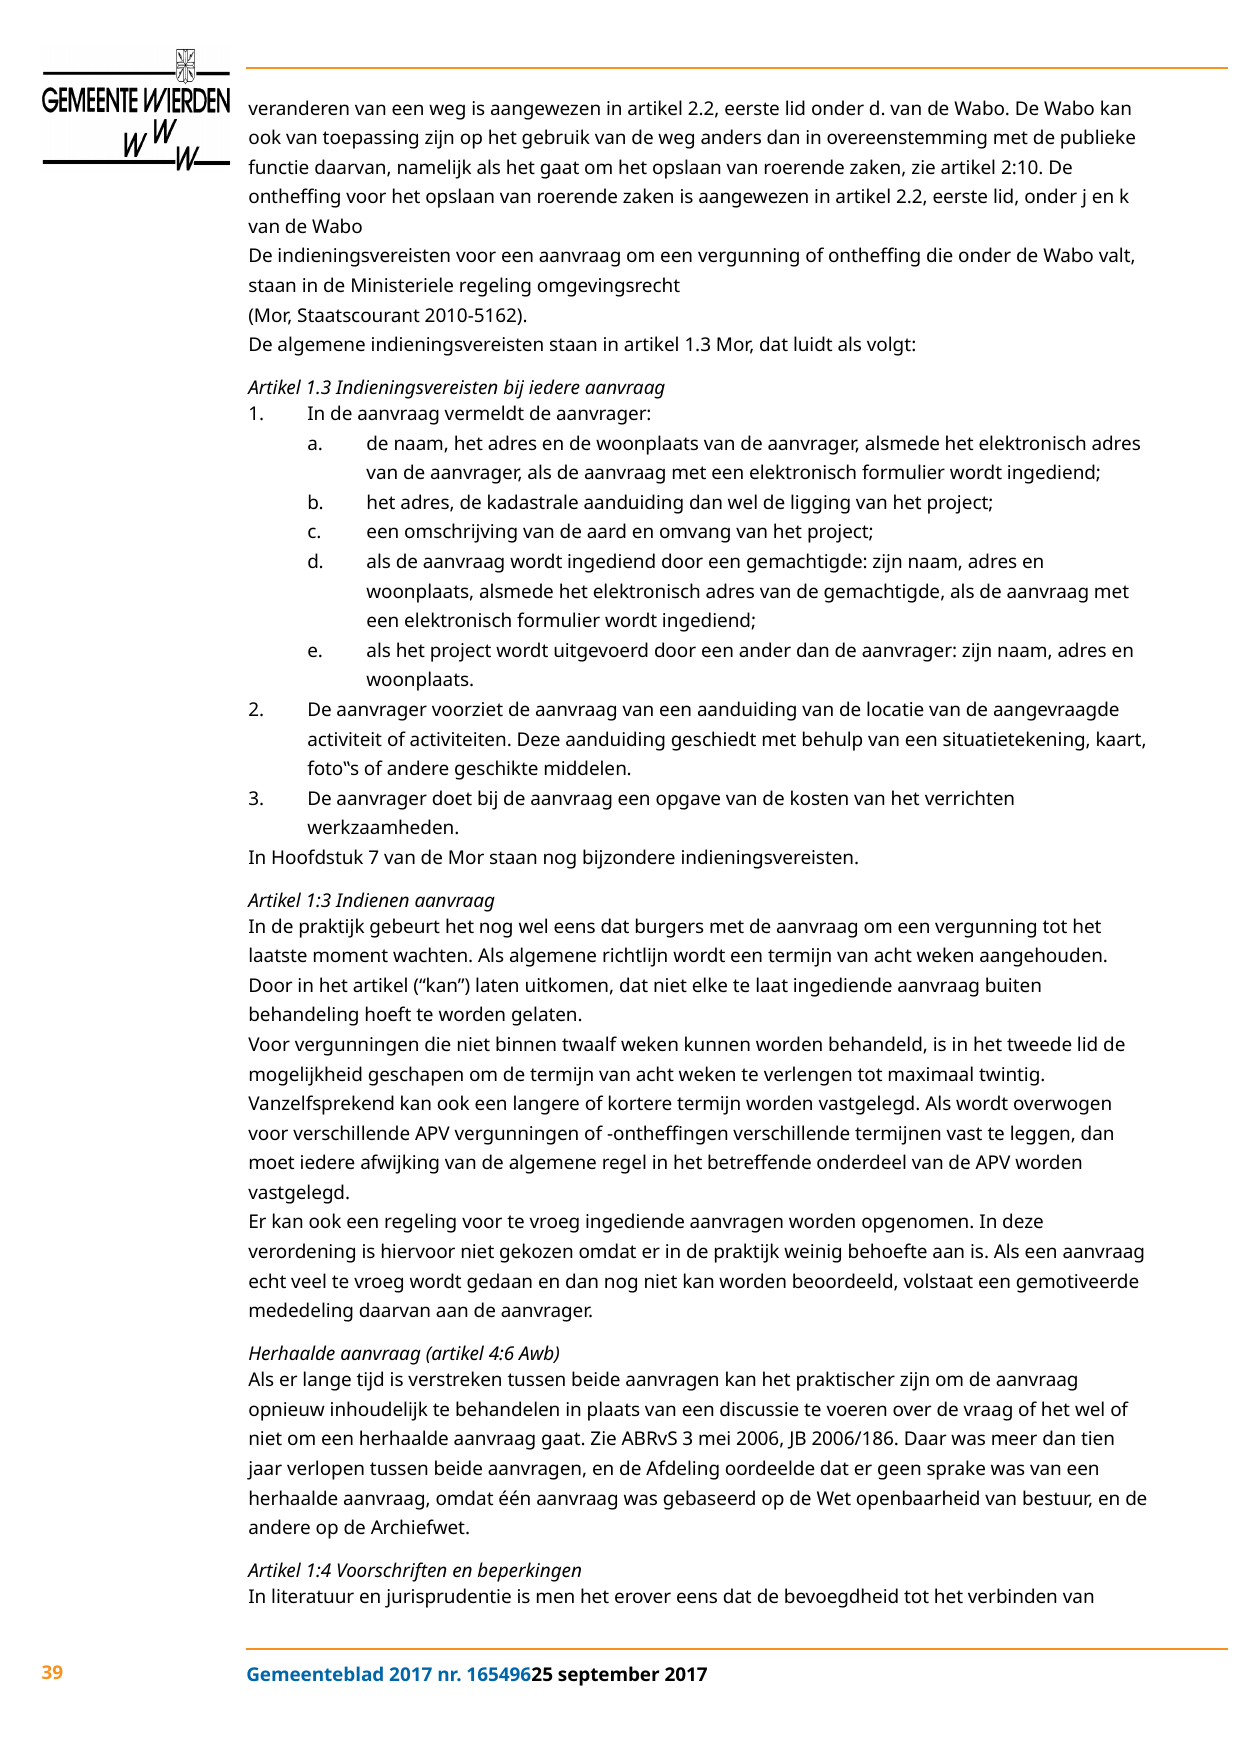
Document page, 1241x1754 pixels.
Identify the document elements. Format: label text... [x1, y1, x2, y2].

text (Mor, Staatscourant 2010-5162). [248, 302, 1152, 328]
picture [41, 47, 231, 172]
list De aanvrager voorziet de aanvraag van een aanduiding van de locatie van de aangevraagde activiteit of activiteiten. Deze aanduiding geschiedt met behulp van een situatietekening, kaart, foto‟s of andere geschikte middelen. [248, 696, 1152, 781]
text veranderen van een weg is aangewezen in artikel 2.2, eerste lid onder d. van de Wabo. De Wabo kan ook van toepassing zijn op het gebruik van de weg anders dan in overeenstemming met de publieke functie daarvan, namelijk als het gaat om het opslaan van roerende zaken, zie artikel 2:10. De ontheffing voor het opslaan van roerende zaken is aangewezen in artikel 2.2, eerste lid, onder j en k van de Wabo [248, 95, 1152, 239]
list als de aanvraag wordt ingediend door een gemachtigde: zijn naam, adres en woonplaats, alsmede het elektronisch adres van de gemachtigde, als de aanvraag met een elektronisch formulier wordt ingediend; [307, 548, 1152, 633]
text In Hoofdstuk 7 van de Mor staan nog bijzondere indieningsvereisten. [248, 844, 1152, 870]
text De algemene indieningsvereisten staan in artikel 1.3 Mor, dat luidt als volgt: [248, 331, 1152, 357]
text Artikel 1:4 Voorschriften en beperkingen [248, 1557, 1152, 1583]
text De indieningsvereisten voor een aanvraag om een vergunning of ontheffing die onder de Wabo valt, staan in de Ministeriele regeling omgevingsrecht [248, 243, 1152, 298]
text Er kan ook een regeling voor te vroeg ingediende aanvragen worden opgenomen. In deze verordening is hiervoor niet gekozen omdat er in de praktijk weinig behoefte aan is. Als een aanvraag echt veel te vroeg wordt gedaan en dan nog niet kan worden beoordeeld, volstaat een gemotiveerde mededeling daarvan aan de aanvrager. [248, 1209, 1152, 1323]
list een omschrijving van de aard en omvang van het project; [307, 519, 1152, 544]
text Artikel 1:3 Indienen aanvraag [248, 887, 1152, 913]
text Voor vergunningen die niet binnen twaalf weken kunnen worden behandeld, is in het tweede lid de mogelijkheid geschapen om de termijn van acht weken te verlengen tot maximaal twintig. [248, 1031, 1152, 1087]
text In literatuur en jurisprudentie is men het erover eens dat de bevoegdheid tot het verbinden van [248, 1583, 1152, 1609]
list In de aanvraag vermeldt de aanvrager: [248, 400, 1152, 426]
text Artikel 1.3 Indieningsvereisten bij iedere aanvraag [248, 374, 1152, 400]
list als het project wordt uitgevoerd door een ander dan de aanvrager: zijn naam, adres en woonplaats. [307, 637, 1152, 692]
list het adres, de kadastrale aanduiding dan wel de ligging van het project; [307, 489, 1152, 515]
list De aanvrager doet bij de aanvraag een opgave van de kosten van het verrichten werkzaamheden. [248, 785, 1152, 840]
list de naam, het adres en de woonplaats van de aanvrager, alsmede het elektronisch adres van de aanvrager, als de aanvraag met een elektronisch formulier wordt ingediend; [307, 430, 1152, 485]
text Als er lange tijd is verstreken tussen beide aanvragen kan het praktischer zijn om de aanvraag opnieuw inhoudelijk te behandelen in plaats van een discussie te voeren over de vraag of het wel of niet om een herhaalde aanvraag gaat. Zie ABRvS 3 mei 2006, JB 2006/186. Daar was meer dan tien jaar verlopen tussen beide aanvragen, en de Afdeling oordeelde dat er geen sprake was van een herhaalde aanvraag, omdat één aanvraag was gebaseerd op de Wet openbaarheid van bestuur, en de andere op de Archiefwet. [248, 1366, 1152, 1540]
text Vanzelfsprekend kan ook een langere of kortere termijn worden vastgelegd. Als wordt overwogen voor verschillende APV vergunningen of -ontheffingen verschillende termijnen vast te leggen, dan moet iedere afwijking van de algemene regel in het betreffende onderdeel van de APV worden vastgelegd. [248, 1090, 1152, 1205]
text In de praktijk gebeurt het nog wel eens dat burgers met de aanvraag om een vergunning tot het laatste moment wachten. Als algemene richtlijn wordt een termijn van acht weken aangehouden. Door in het artikel (“kan”) laten uitkomen, dat niet elke te laat ingediende aanvraag buiten behandeling hoeft te worden gelaten. [248, 913, 1152, 1027]
text Herhaalde aanvraag (artikel 4:6 Awb) [248, 1341, 1152, 1366]
